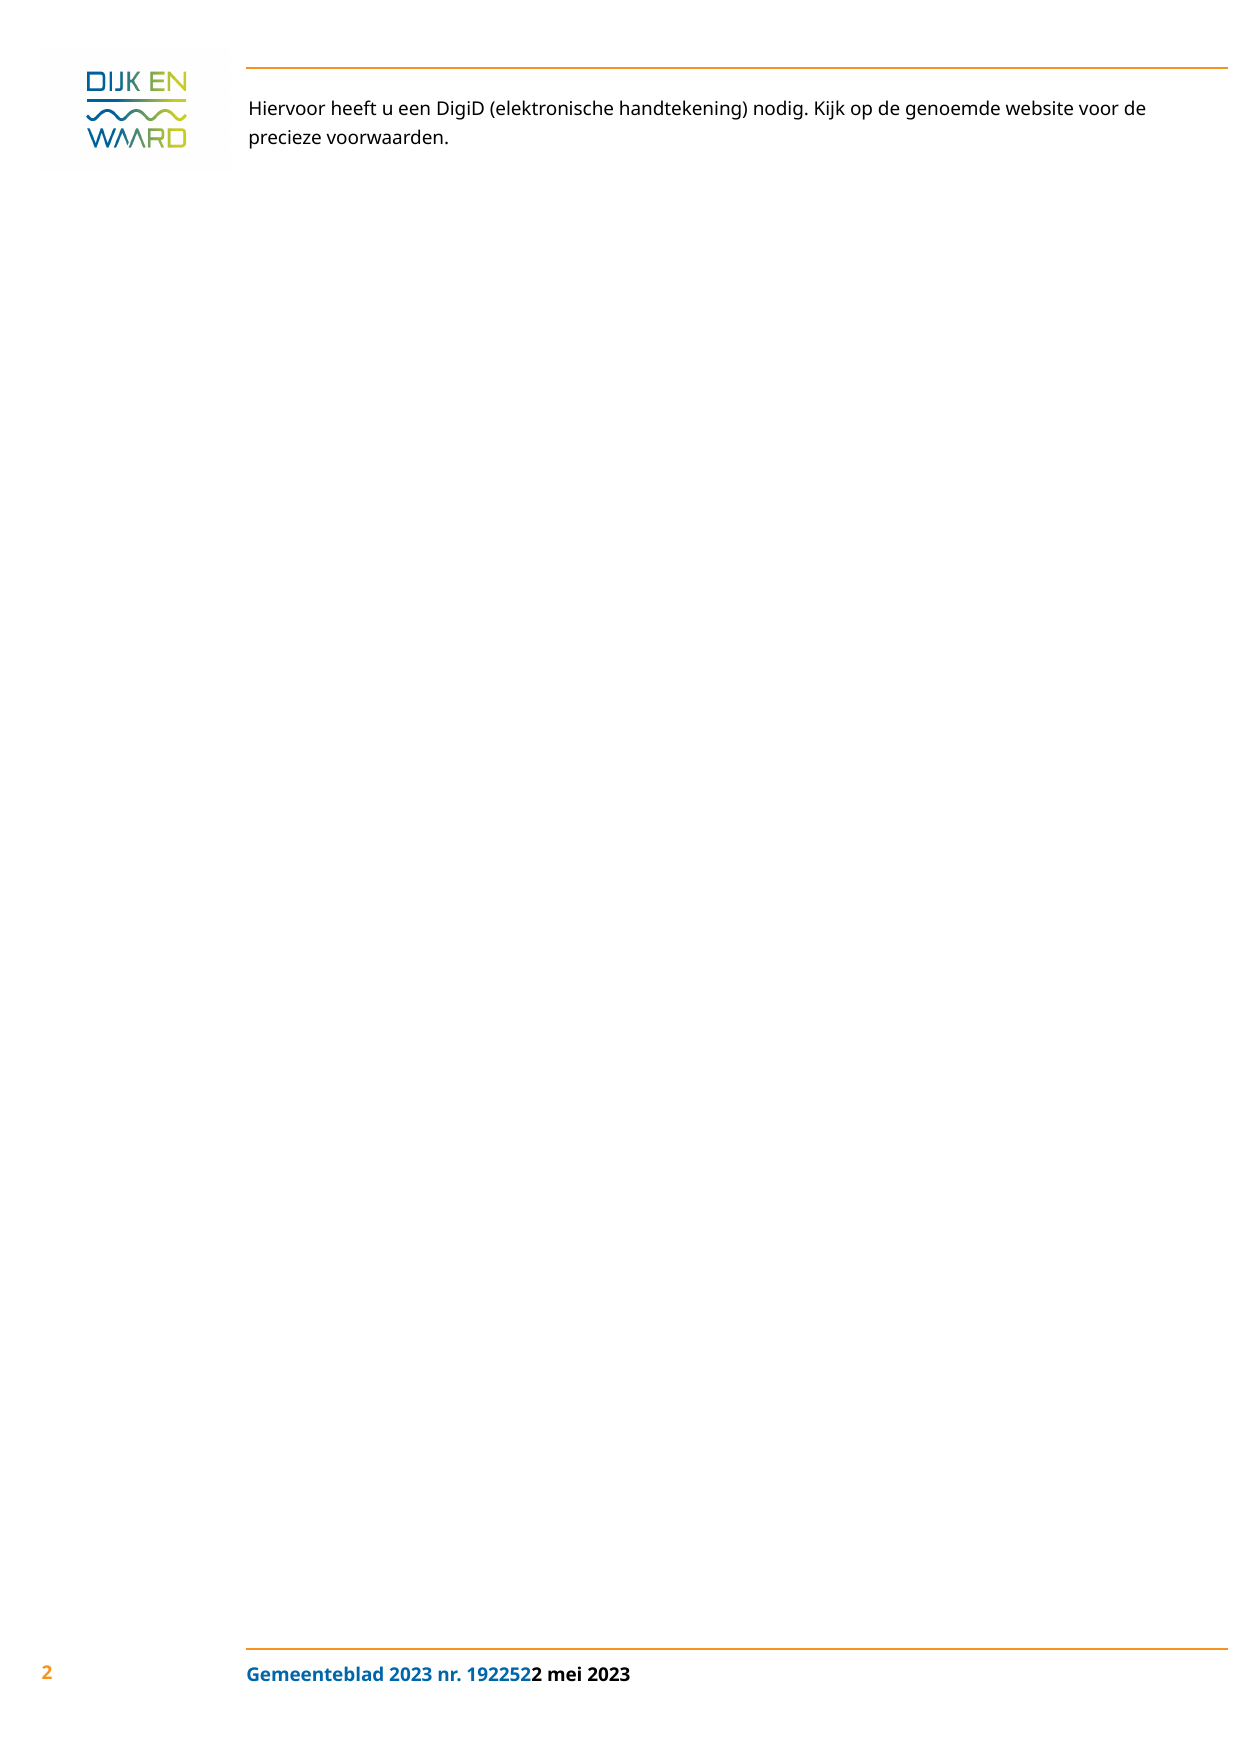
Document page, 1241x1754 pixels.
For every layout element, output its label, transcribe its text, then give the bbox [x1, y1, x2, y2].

picture [41, 47, 231, 172]
text Hiervoor heeft u een DigiD (elektronische handtekening) nodig. Kijk op de genoemde website voor de precieze voorwaarden. [248, 95, 1152, 150]
